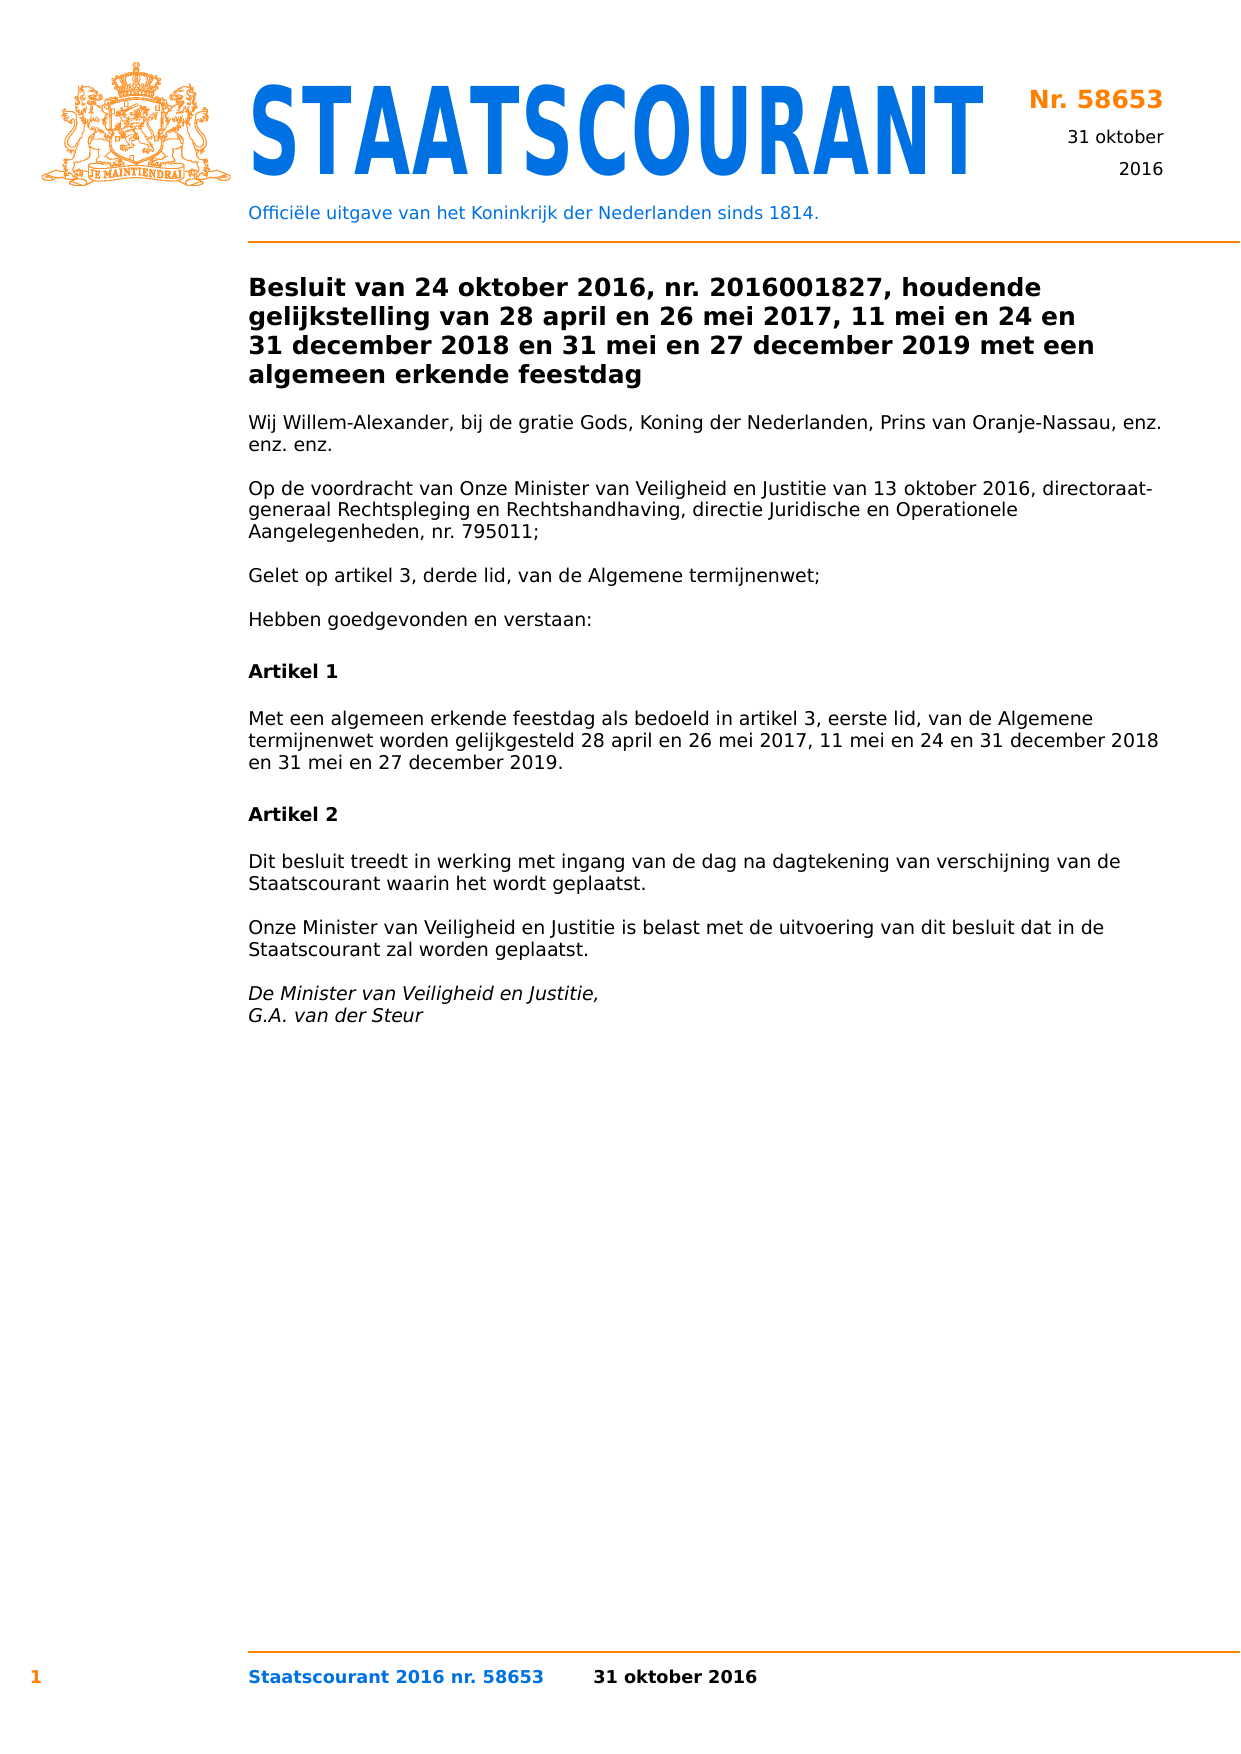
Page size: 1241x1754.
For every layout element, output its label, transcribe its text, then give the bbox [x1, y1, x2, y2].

text Op de voordracht van Onze Minister van Veiligheid en Justitie van 13 oktober 2016, directoraat-generaal Rechtspleging en Rechtshandhaving, directie Juridische en Operationele Aangelegenheden, nr. 795011; [248, 477, 1163, 543]
text Onze Minister van Veiligheid en Justitie is belast met de uitvoering van dit besluit dat in de Staatscourant zal worden geplaatst. [248, 917, 1163, 961]
table_header [25, 62, 248, 241]
table_header Nr. 58653 [998, 62, 1240, 121]
text Hebben goedgevonden en verstaan: [248, 609, 1163, 631]
subtitle Besluit van 24 oktober 2016, nr. 2016001827, houdende gelijkstelling van 28 april en 26 mei 2017, 11 mei en 24 en 31 december 2018 en 31 mei en 27 december 2019 met een algemeen erkende feestdag [248, 273, 1163, 390]
text De Minister van Veiligheid en Justitie, G.A. van der Steur [248, 983, 1163, 1027]
table_header STAATSCOURANT [248, 62, 998, 203]
picture [41, 62, 231, 186]
text Dit besluit treedt in werking met ingang van de dag na dagtekening van verschijning van de Staatscourant waarin het wordt geplaatst. [248, 851, 1163, 895]
text Gelet op artikel 3, derde lid, van de Algemene termijnenwet; [248, 565, 1163, 587]
text Met een algemeen erkende feestdag als bedoeld in artikel 3, eerste lid, van de Algemene termijnenwet worden gelijkgesteld 28 april en 26 mei 2017, 11 mei en 24 en 31 december 2018 en 31 mei en 27 december 2019. [248, 708, 1163, 774]
subtitle Artikel 1 [248, 661, 1163, 683]
subtitle Artikel 2 [248, 804, 1163, 826]
table_cell Officiële uitgave van het Koninkrijk der Nederlanden sinds 1814. [248, 203, 1240, 241]
table_cell 2016 [998, 153, 1240, 203]
text Wij Willem-Alexander, bij de gratie Gods, Koning der Nederlanden, Prins van Oranje-Nassau, enz. enz. enz. [248, 412, 1163, 456]
table_cell 31 oktober [998, 121, 1240, 153]
